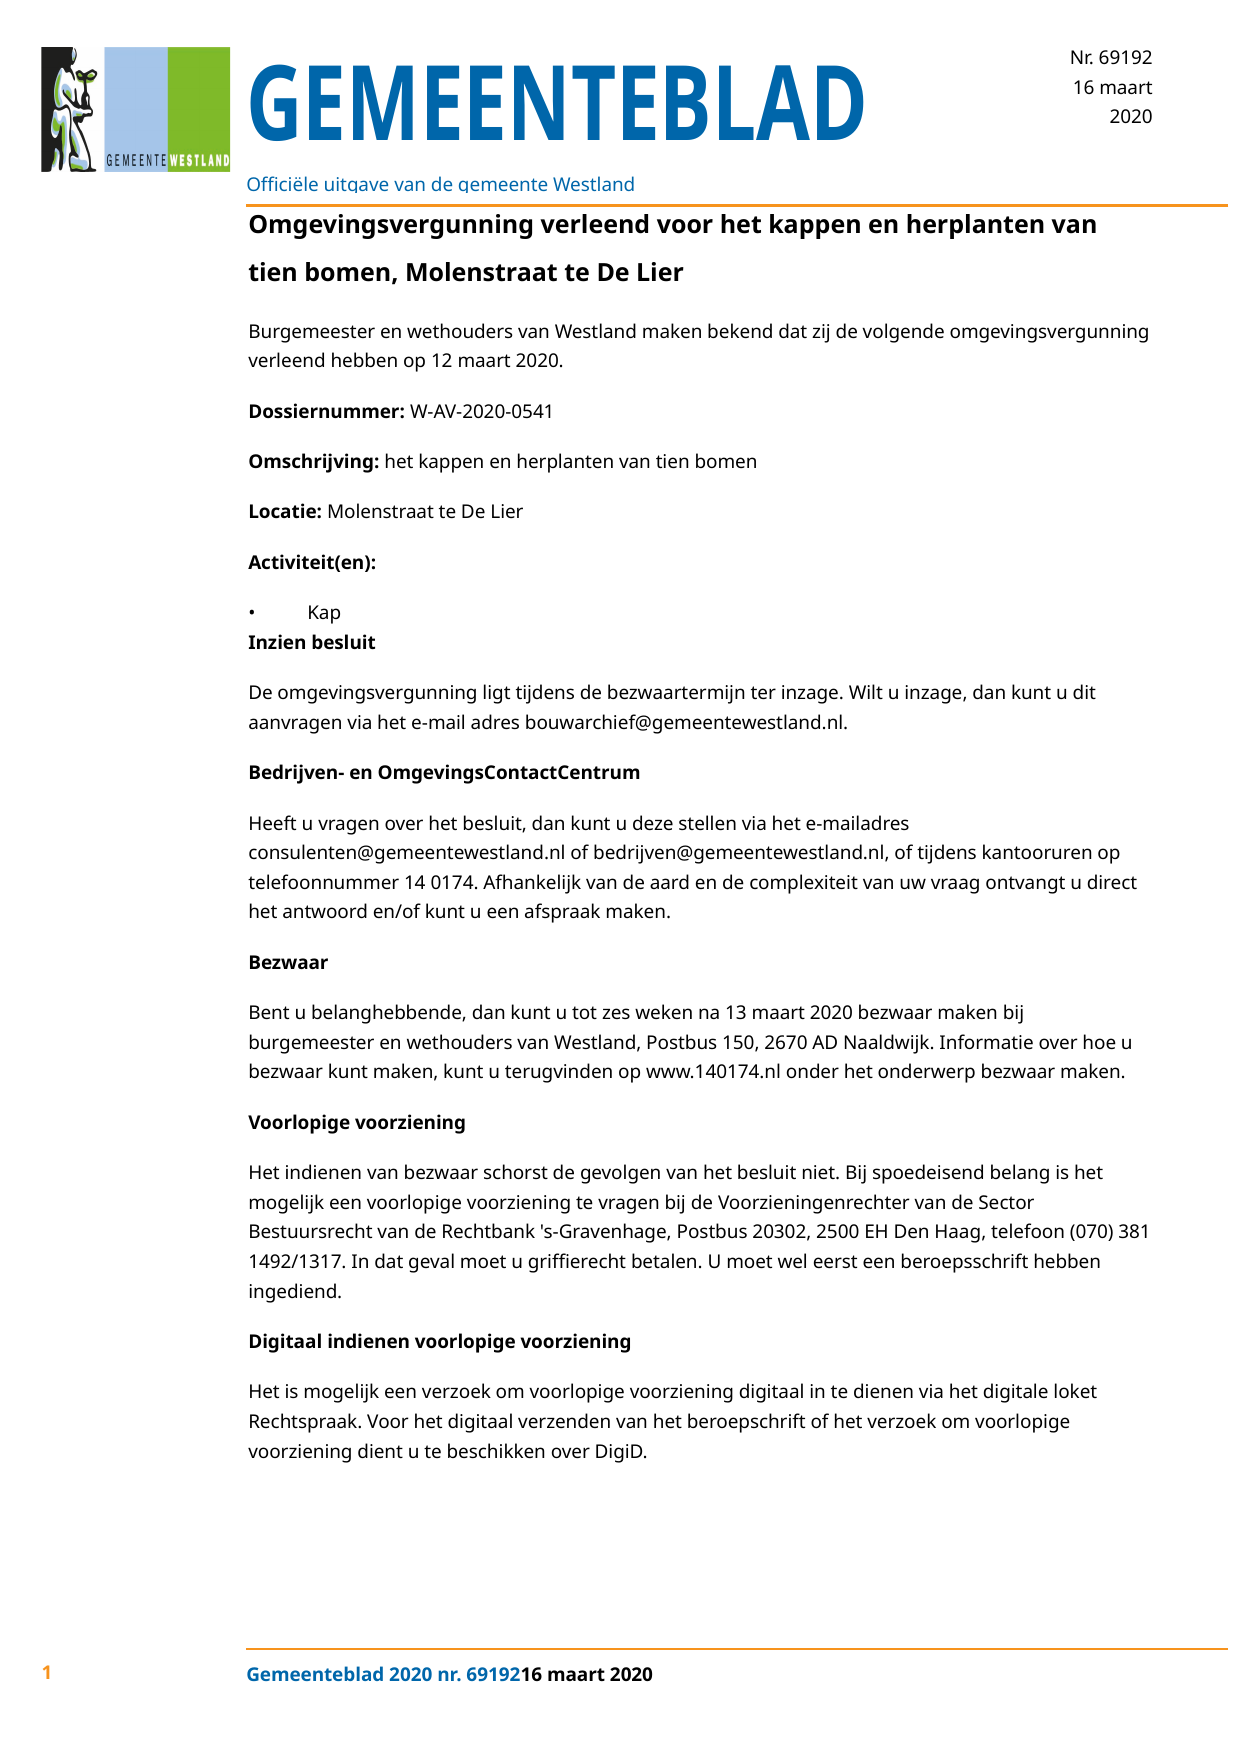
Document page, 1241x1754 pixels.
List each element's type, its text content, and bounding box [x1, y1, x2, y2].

text Omgevingsvergunning verleend voor het kappen en herplanten van tien bomen, Molenstraat te De Lier [248, 207, 1152, 288]
picture [41, 47, 231, 172]
text Inzien besluit [248, 629, 1152, 655]
text Dossiernummer: W-AV-2020-0541 [248, 398, 1152, 424]
text Activiteit(en): [248, 549, 1152, 575]
list Kap [248, 599, 1152, 625]
text Het indienen van bezwaar schorst de gevolgen van het besluit niet. Bij spoedeisend belang is het mogelijk een voorlopige voorziening te vragen bij de Voorzieningenrechter van de Sector Bestuursrecht van de Rechtbank 's-Gravenhage, Postbus 20302, 2500 EH Den Haag, telefoon (070) 381 1492/1317. In dat geval moet u griffierecht betalen. U moet wel eerst een beroepsschrift hebben ingediend. [248, 1159, 1152, 1304]
text Burgemeester en wethouders van Westland maken bekend dat zij de volgende omgevingsvergunning verleend hebben op 12 maart 2020. [248, 318, 1152, 373]
text Locatie: Molenstraat te De Lier [248, 499, 1152, 524]
text Heeft u vragen over het besluit, dan kunt u deze stellen via het e-mailadres consulenten@gemeentewestland.nl of bedrijven@gemeentewestland.nl, of tijdens kantooruren op telefoonnummer 14 0174. Afhankelijk van de aard en de complexiteit van uw vraag ontvangt u direct het antwoord en/of kunt u een afspraak maken. [248, 810, 1152, 924]
text Bezwaar [248, 949, 1152, 975]
text Bent u belanghebbende, dan kunt u tot zes weken na 13 maart 2020 bezwaar maken bij burgemeester en wethouders van Westland, Postbus 150, 2670 AD Naaldwijk. Informatie over hoe u bezwaar kunt maken, kunt u terugvinden op www.140174.nl onder het onderwerp bezwaar maken. [248, 999, 1152, 1084]
text Bedrijven- en OmgevingsContactCentrum [248, 759, 1152, 785]
text Het is mogelijk een verzoek om voorlopige voorziening digitaal in te dienen via het digitale loket Rechtspraak. Voor het digitaal verzenden van het beroepschrift of het verzoek om voorlopige voorziening dient u te beschikken over DigiD. [248, 1379, 1152, 1464]
text De omgevingsvergunning ligt tijdens de bezwaartermijn ter inzage. Wilt u inzage, dan kunt u dit aanvragen via het e-mail adres bouwarchief@gemeentewestland.nl. [248, 679, 1152, 735]
text Voorlopige voorziening [248, 1109, 1152, 1135]
text Omschrijving: het kappen en herplanten van tien bomen [248, 448, 1152, 474]
text Digitaal indienen voorlopige voorziening [248, 1328, 1152, 1354]
